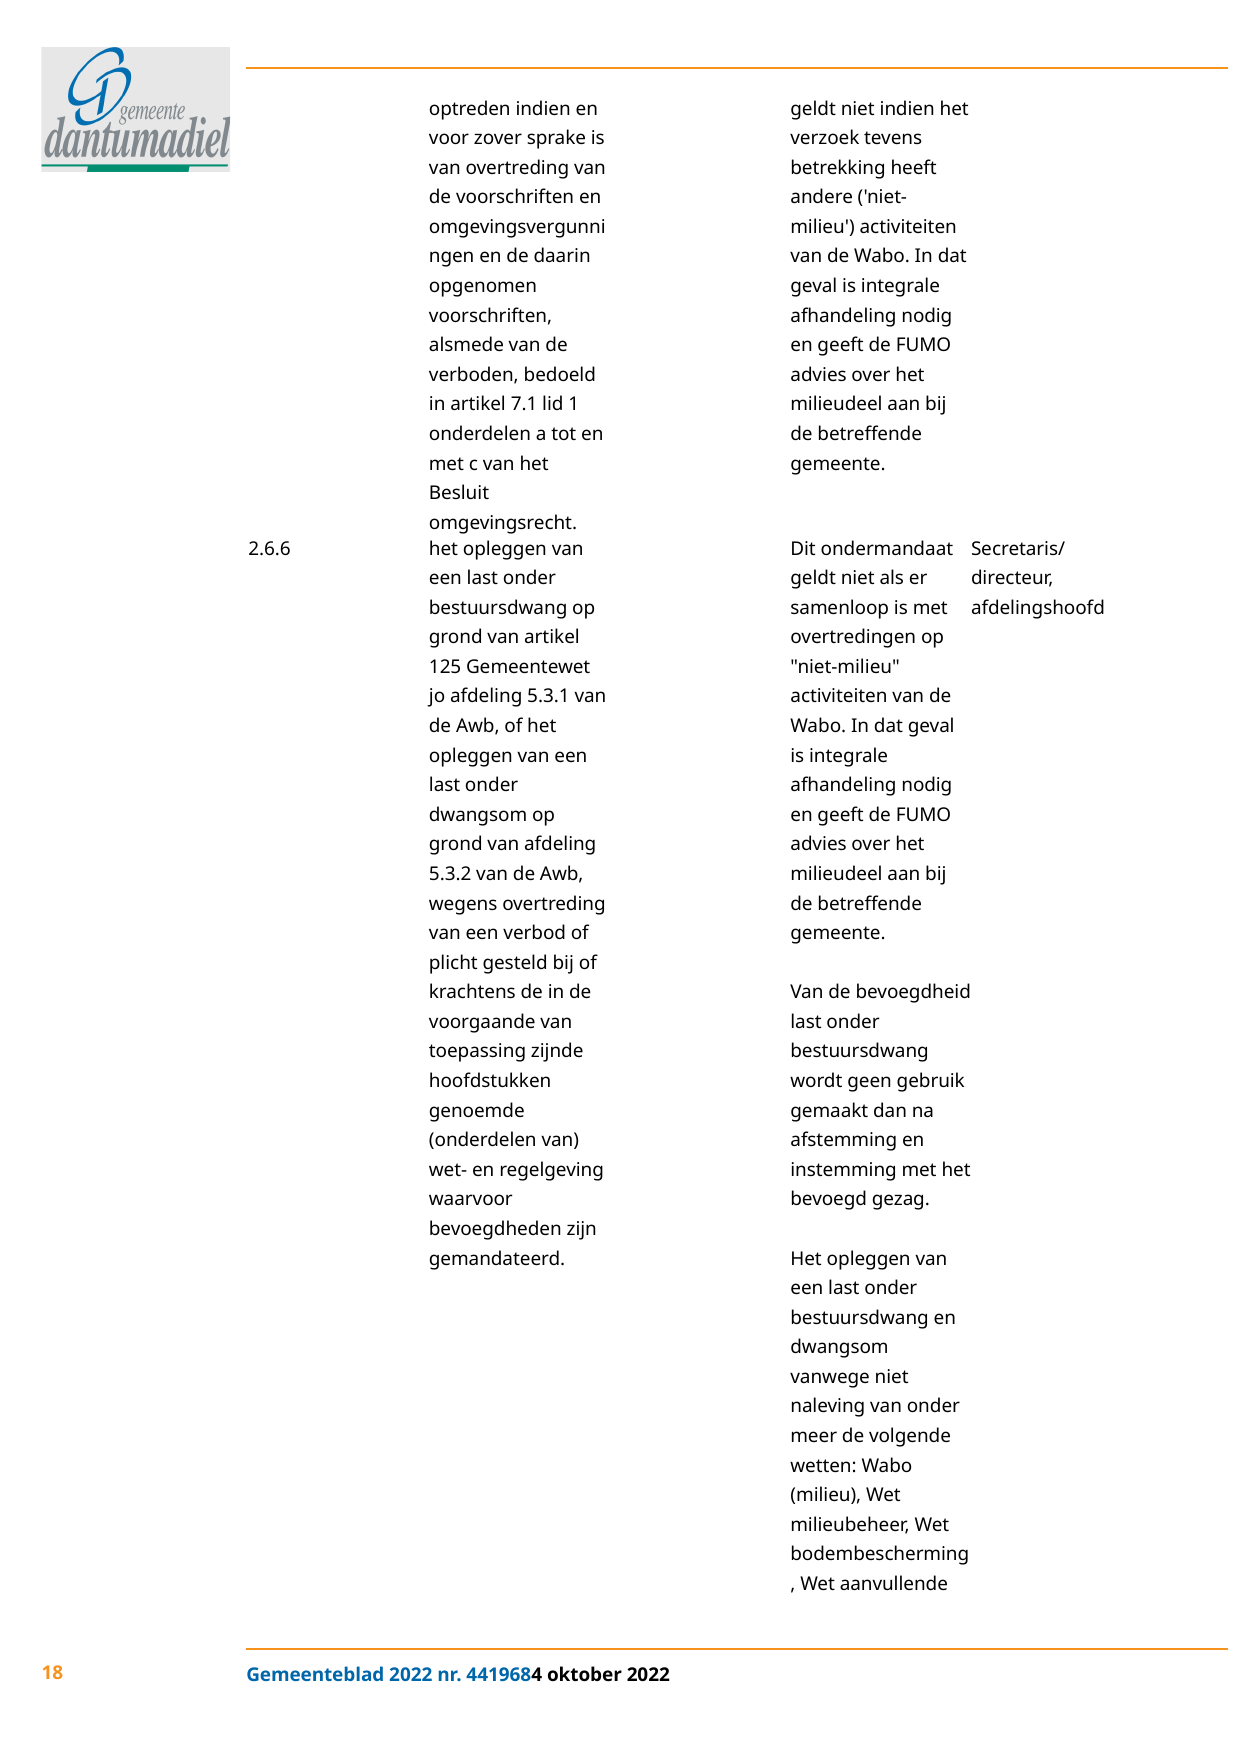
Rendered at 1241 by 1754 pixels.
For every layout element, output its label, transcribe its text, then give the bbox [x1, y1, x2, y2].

table_cell geldt niet indien het verzoek tevens betrekking heeft andere ('niet-milieu') activiteiten van de Wabo. In dat geval is integrale afhandeling nodig en geeft de FUMO advies over het milieudeel aan bij de betreffende gemeente. [790, 95, 971, 535]
table_cell [609, 95, 790, 535]
table_cell Dit ondermandaat geldt niet als er samenloop is met overtredingen op "niet-milieu" activiteiten van de Wabo. In dat geval is integrale afhandeling nodig en geeft de FUMO advies over het milieudeel aan bij de betreffende gemeente. Van de bevoegdheid last onder bestuursdwang wordt geen gebruik gemaakt dan na afstemming en instemming met het bevoegd gezag. Het opleggen van een last onder bestuursdwang en dwangsom vanwege niet naleving van onder meer de volgende wetten: Wabo (milieu), Wet milieubeheer, Wet bodembescherming, Wet aanvullende [790, 535, 971, 1596]
table_cell [971, 95, 1152, 535]
table_cell 2.6.6 [248, 535, 429, 1596]
table_cell Secretaris/ directeur, afdelingshoofd [971, 535, 1152, 1596]
table_cell [609, 535, 790, 1596]
table_cell optreden indien en voor zover sprake is van overtreding van de voorschriften en omgevingsvergunningen en de daarin opgenomen voorschriften, alsmede van de verboden, bedoeld in artikel 7.1 lid 1 onderdelen a tot en met c van het Besluit omgevingsrecht. [429, 95, 609, 535]
picture [41, 47, 231, 172]
table_cell het opleggen van een last onder bestuursdwang op grond van artikel 125 Gemeentewet jo afdeling 5.3.1 van de Awb, of het opleggen van een last onder dwangsom op grond van afdeling 5.3.2 van de Awb, wegens overtreding van een verbod of plicht gesteld bij of krachtens de in de voorgaande van toepassing zijnde hoofdstukken genoemde (onderdelen van) wet- en regelgeving waarvoor bevoegdheden zijn gemandateerd. [429, 535, 609, 1596]
table_cell [248, 95, 429, 535]
